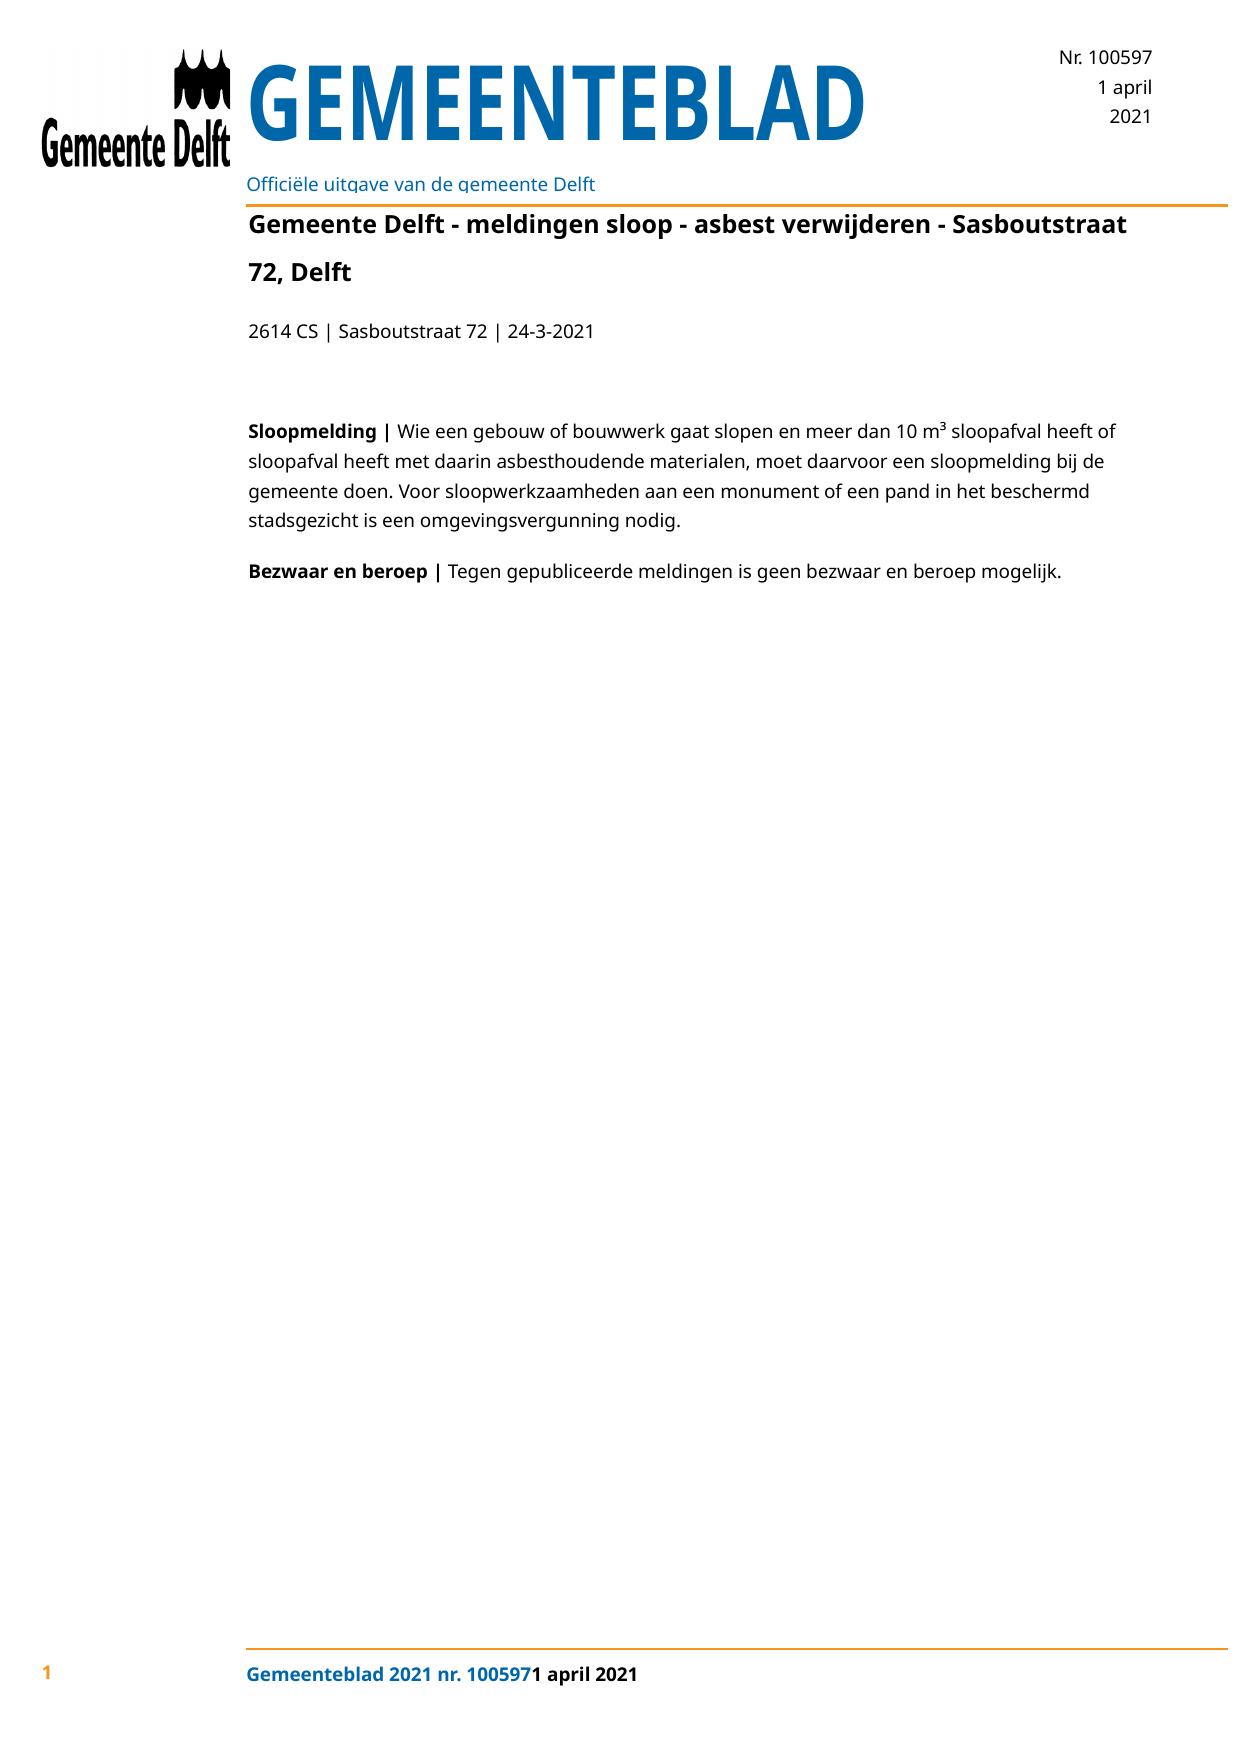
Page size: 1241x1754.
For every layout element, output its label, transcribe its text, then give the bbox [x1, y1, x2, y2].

text Sloopmelding | Wie een gebouw of bouwwerk gaat slopen en meer dan 10 m³ sloopafval heeft of sloopafval heeft met daarin asbesthoudende materialen, moet daarvoor een sloopmelding bij de gemeente doen. Voor sloopwerkzaamheden aan een monument of een pand in het beschermd stadsgezicht is een omgevingsvergunning nodig. [248, 419, 1152, 533]
picture [41, 47, 231, 172]
text Bezwaar en beroep | Tegen gepubliceerde meldingen is geen bezwaar en beroep mogelijk. [248, 558, 1152, 584]
text Gemeente Delft - meldingen sloop - asbest verwijderen - Sasboutstraat 72, Delft [248, 207, 1152, 288]
text 2614 CS | Sasboutstraat 72 | 24-3-2021 [248, 318, 1152, 344]
